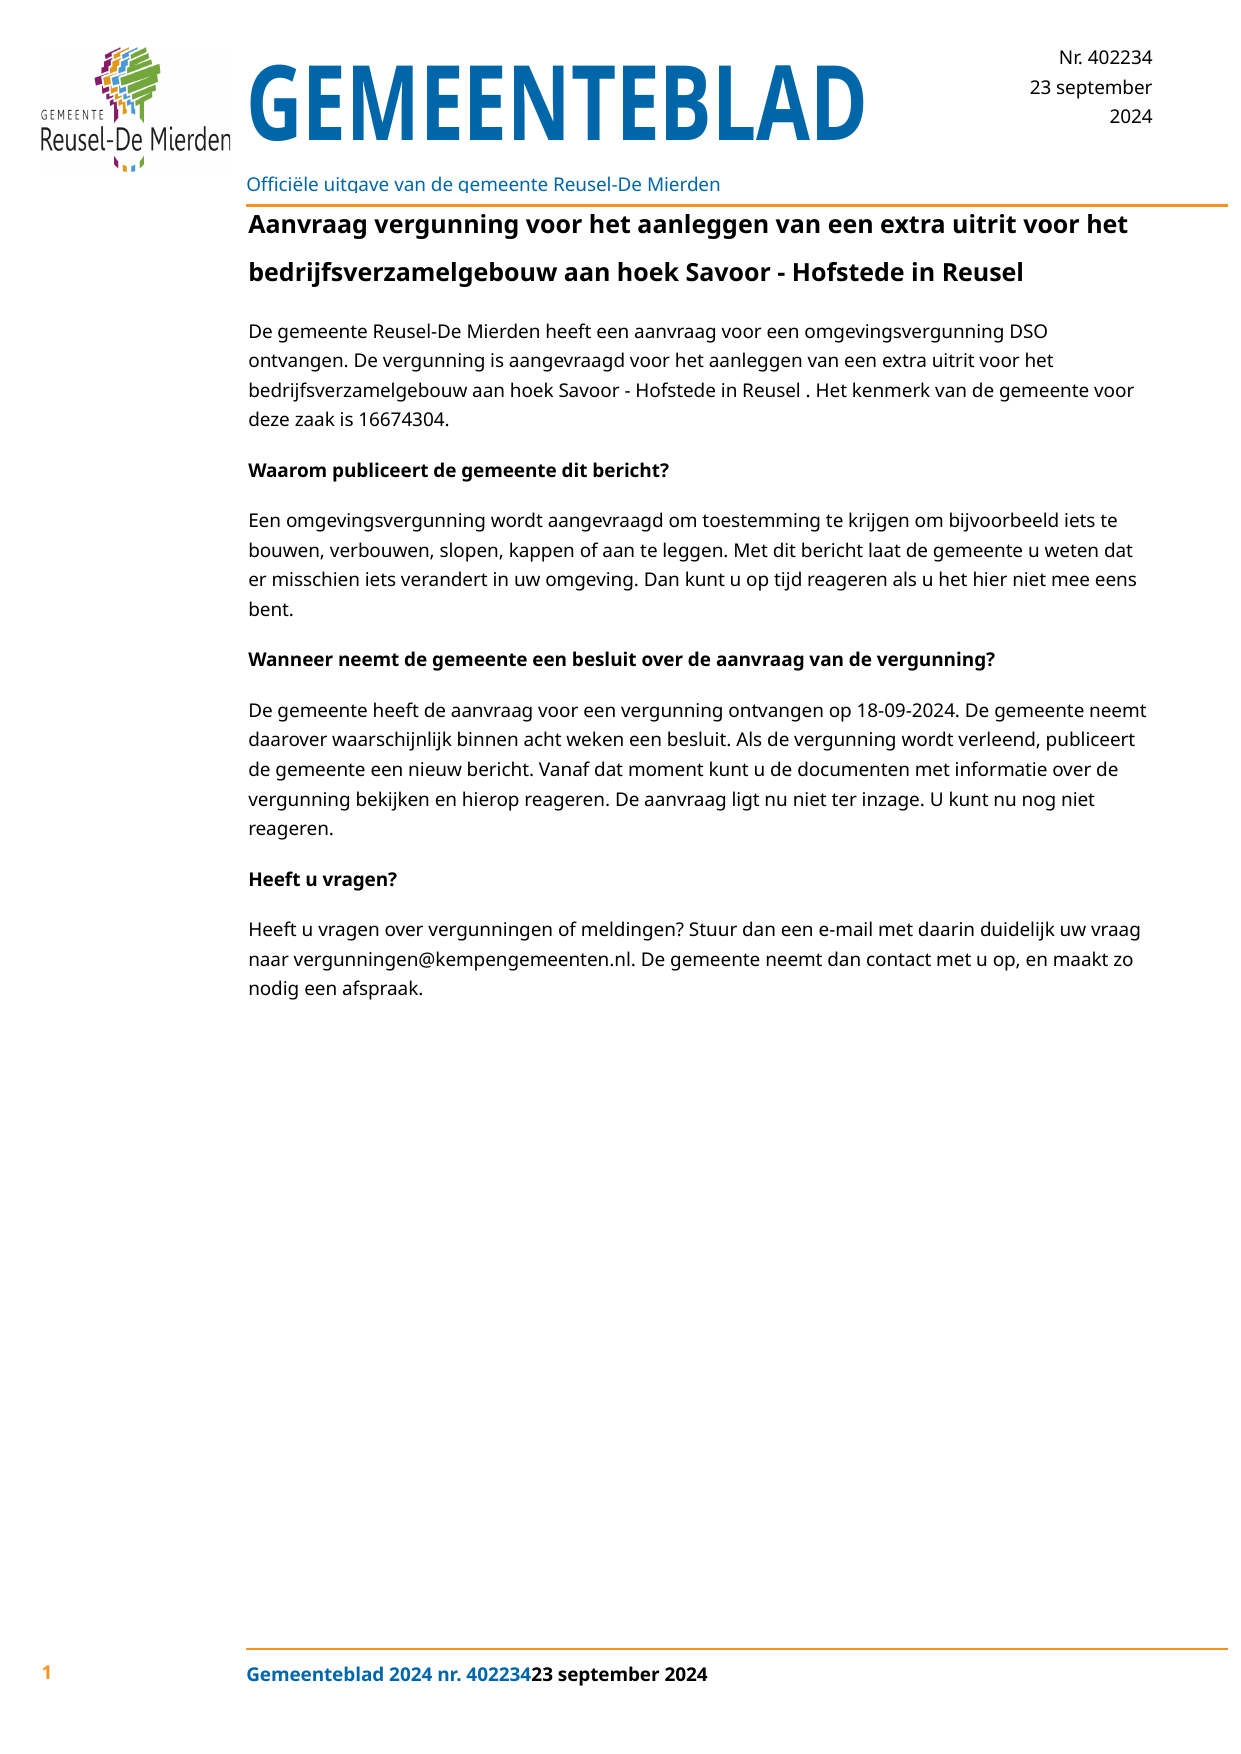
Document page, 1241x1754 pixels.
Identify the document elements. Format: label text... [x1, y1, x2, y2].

text Heeft u vragen over vergunningen of meldingen? Stuur dan een e-mail met daarin duidelijk uw vraag naar vergunningen@kempengemeenten.nl. De gemeente neemt dan contact met u op, en maakt zo nodig een afspraak. [248, 916, 1152, 1001]
picture [41, 47, 231, 172]
text De gemeente heeft de aanvraag voor een vergunning ontvangen op 18-09-2024. De gemeente neemt daarover waarschijnlijk binnen acht weken een besluit. Als de vergunning wordt verleend, publiceert de gemeente een nieuw bericht. Vanaf dat moment kunt u de documenten met informatie over de vergunning bekijken en hierop reageren. De aanvraag ligt nu niet ter inzage. U kunt nu nog niet reageren. [248, 697, 1152, 841]
text Wanneer neemt de gemeente een besluit over de aanvraag van de vergunning? [248, 647, 1152, 672]
text Een omgevingsvergunning wordt aangevraagd om toestemming te krijgen om bijvoorbeeld iets te bouwen, verbouwen, slopen, kappen of aan te leggen. Met dit bericht laat de gemeente u weten dat er misschien iets verandert in uw omgeving. Dan kunt u op tijd reageren als u het hier niet mee eens bent. [248, 507, 1152, 622]
text Waarom publiceert de gemeente dit bericht? [248, 457, 1152, 483]
text De gemeente Reusel-De Mierden heeft een aanvraag voor een omgevingsvergunning DSO ontvangen. De vergunning is aangevraagd voor het aanleggen van een extra uitrit voor het bedrijfsverzamelgebouw aan hoek Savoor - Hofstede in Reusel . Het kenmerk van de gemeente voor deze zaak is 16674304. [248, 318, 1152, 432]
text Heeft u vragen? [248, 866, 1152, 892]
text Aanvraag vergunning voor het aanleggen van een extra uitrit voor het bedrijfsverzamelgebouw aan hoek Savoor - Hofstede in Reusel [248, 207, 1152, 288]
